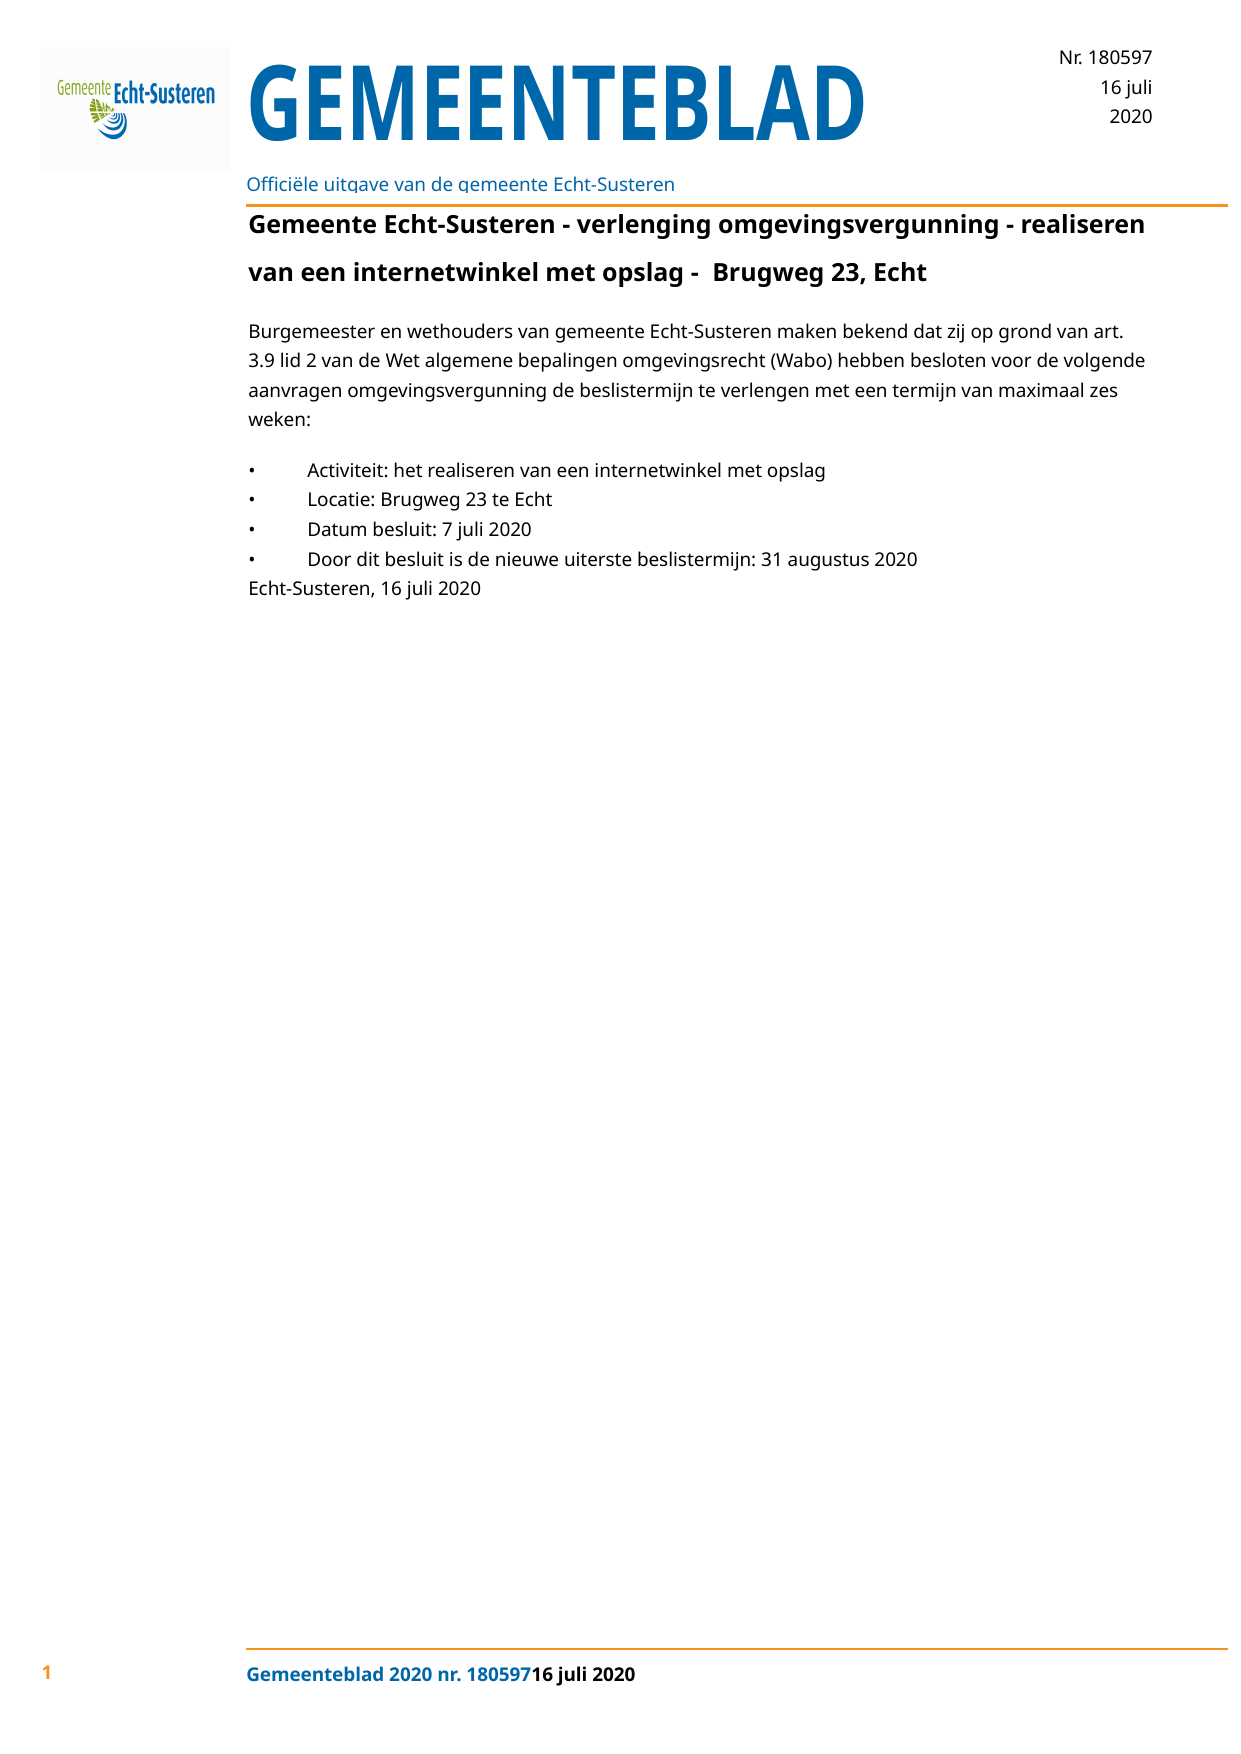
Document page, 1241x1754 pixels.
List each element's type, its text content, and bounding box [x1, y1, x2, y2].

text Burgemeester en wethouders van gemeente Echt-Susteren maken bekend dat zij op grond van art. 3.9 lid 2 van de Wet algemene bepalingen omgevingsrecht (Wabo) hebben besloten voor de volgende aanvragen omgevingsvergunning de beslistermijn te verlengen met een termijn van maximaal zes weken: [248, 318, 1152, 432]
text Gemeente Echt-Susteren - verlenging omgevingsvergunning - realiseren van een internetwinkel met opslag - Brugweg 23, Echt [248, 207, 1152, 288]
list Activiteit: het realiseren van een internetwinkel met opslag [248, 457, 1152, 483]
list Datum besluit: 7 juli 2020 [248, 516, 1152, 542]
list Door dit besluit is de nieuwe uiterste beslistermijn: 31 augustus 2020 [248, 546, 1152, 572]
list Locatie: Brugweg 23 te Echt [248, 487, 1152, 512]
picture [41, 47, 231, 172]
text Echt-Susteren, 16 juli 2020 [248, 575, 1152, 601]
